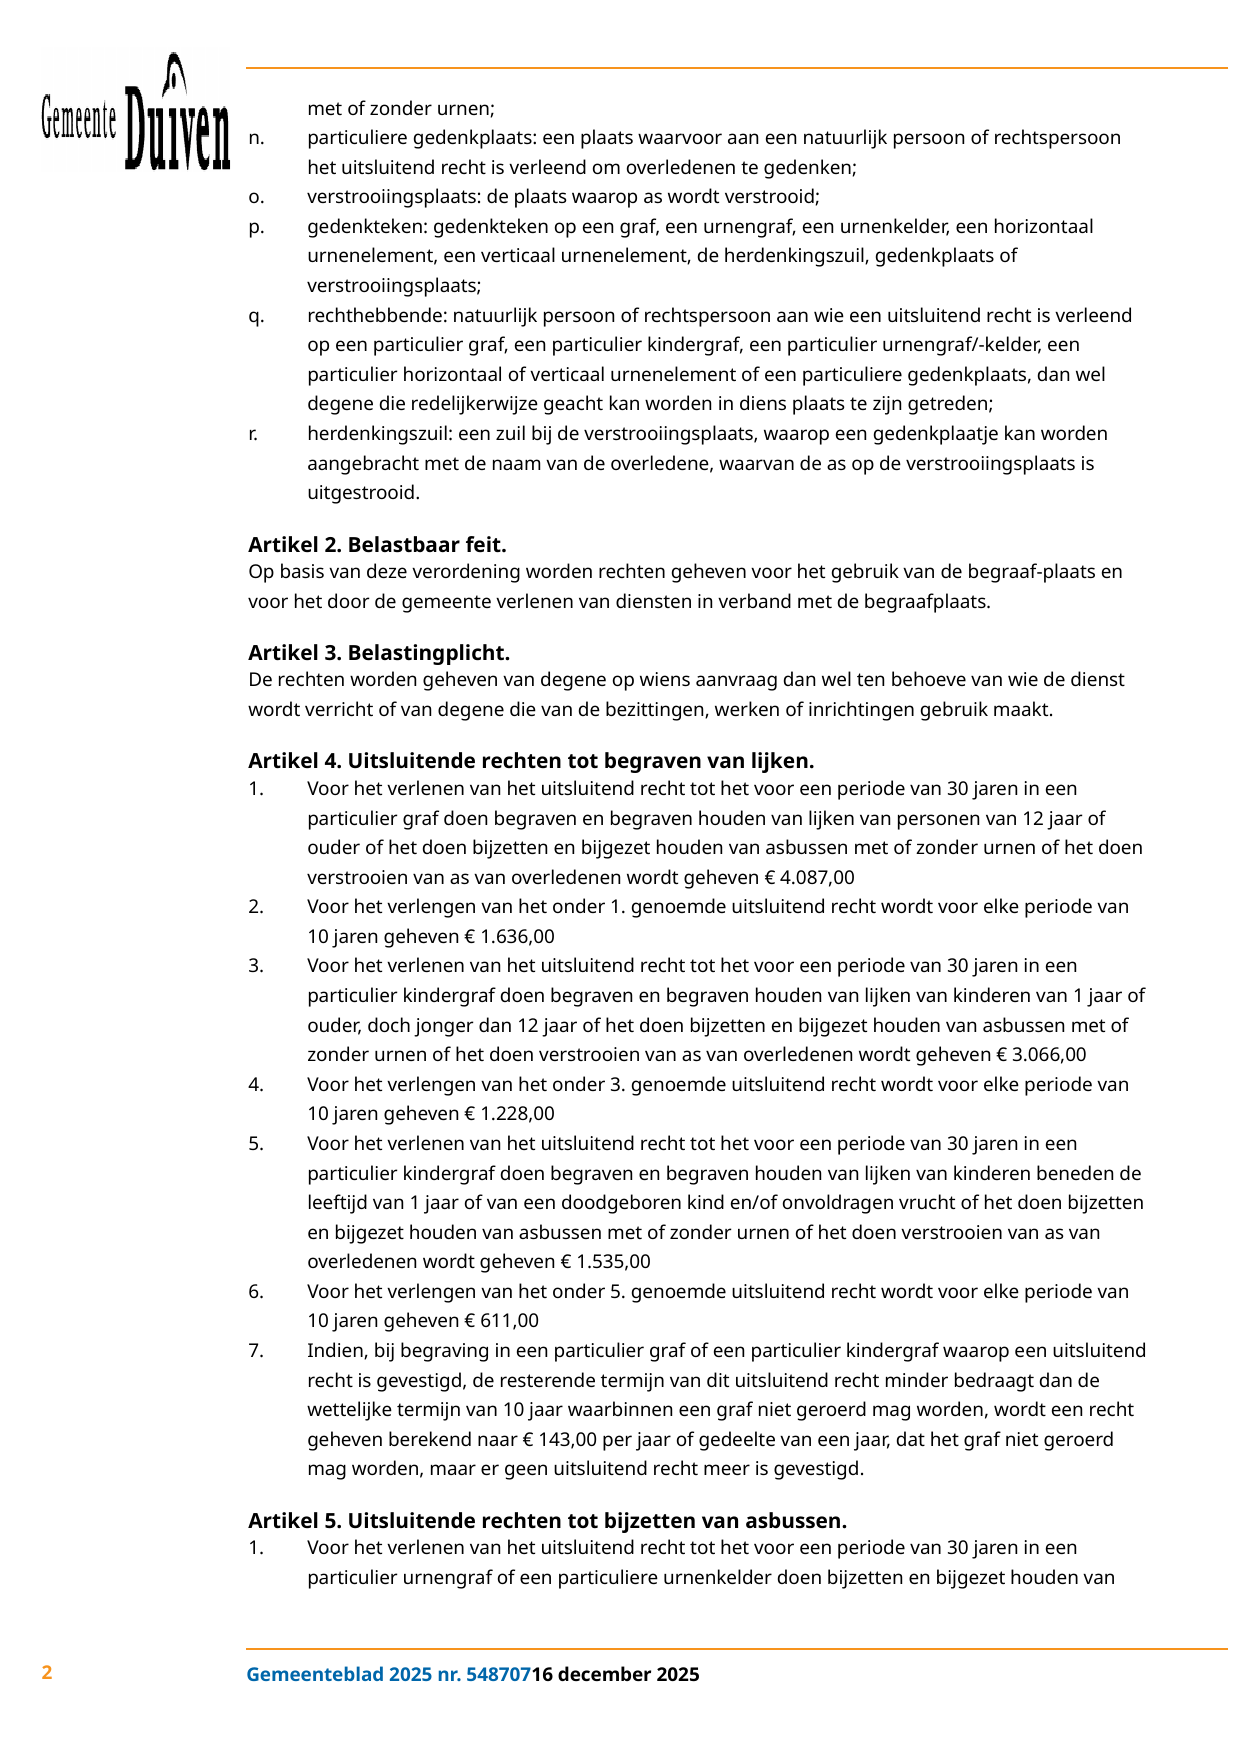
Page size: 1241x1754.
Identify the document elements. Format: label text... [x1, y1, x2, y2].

list Voor het verlenen van het uitsluitend recht tot het voor een periode van 30 jaren in een particulier graf doen begraven en begraven houden van lijken van personen van 12 jaar of ouder of het doen bijzetten en bijgezet houden van asbussen met of zonder urnen of het doen verstrooien van as van overledenen wordt geheven € 4.087,00 [248, 775, 1152, 889]
list Indien, bij begraving in een particulier graf of een particulier kindergraf waarop een uitsluitend recht is gevestigd, de resterende termijn van dit uitsluitend recht minder bedraagt dan de wettelijke termijn van 10 jaar waarbinnen een graf niet geroerd mag worden, wordt een recht geheven berekend naar € 143,00 per jaar of gedeelte van een jaar, dat het graf niet geroerd mag worden, maar er geen uitsluitend recht meer is gevestigd. [248, 1337, 1152, 1481]
list Voor het verlengen van het onder 1. genoemde uitsluitend recht wordt voor elke periode van 10 jaren geheven € 1.636,00 [248, 893, 1152, 949]
list rechthebbende: natuurlijk persoon of rechtspersoon aan wie een uitsluitend recht is verleend op een particulier graf, een particulier kindergraf, een particulier urnengraf/-kelder, een particulier horizontaal of verticaal urnenelement of een particuliere gedenkplaats, dan wel degene die redelijkerwijze geacht kan worden in diens plaats te zijn getreden; [248, 302, 1152, 416]
list Voor het verlenen van het uitsluitend recht tot het voor een periode van 30 jaren in een particulier urnengraf of een particuliere urnenkelder doen bijzetten en bijgezet houden van [248, 1534, 1152, 1590]
list Voor het verlengen van het onder 5. genoemde uitsluitend recht wordt voor elke periode van 10 jaren geheven € 611,00 [248, 1278, 1152, 1333]
list gedenkteken: gedenkteken op een graf, een urnengraf, een urnenkelder, een horizontaal urnenelement, een verticaal urnenelement, de herdenkingszuil, gedenkplaats of verstrooiingsplaats; [248, 213, 1152, 298]
list Voor het verlengen van het onder 3. genoemde uitsluitend recht wordt voor elke periode van 10 jaren geheven € 1.228,00 [248, 1071, 1152, 1126]
list verstrooiingsplaats: de plaats waarop as wordt verstrooid; [248, 183, 1152, 209]
text De rechten worden geheven van degene op wiens aanvraag dan wel ten behoeve van wie de dienst wordt verricht of van degene die van de bezittingen, werken of inrichtingen gebruik maakt. [248, 667, 1152, 722]
text Artikel 5. Uitsluitende rechten tot bijzetten van asbussen. [248, 1506, 1152, 1534]
list Voor het verlenen van het uitsluitend recht tot het voor een periode van 30 jaren in een particulier kindergraf doen begraven en begraven houden van lijken van kinderen van 1 jaar of ouder, doch jonger dan 12 jaar of het doen bijzetten en bijgezet houden van asbussen met of zonder urnen of het doen verstrooien van as van overledenen wordt geheven € 3.066,00 [248, 953, 1152, 1067]
list herdenkingszuil: een zuil bij de verstrooiingsplaats, waarop een gedenkplaatje kan worden aangebracht met de naam van de overledene, waarvan de as op de verstrooiingsplaats is uitgestrooid. [248, 420, 1152, 505]
list met of zonder urnen; [248, 95, 1152, 121]
text Artikel 2. Belastbaar feit. [248, 530, 1152, 558]
text Artikel 4. Uitsluitende rechten tot begraven van lijken. [248, 747, 1152, 775]
text Op basis van deze verordening worden rechten geheven voor het gebruik van de begraaf-plaats en voor het door de gemeente verlenen van diensten in verband met de begraafplaats. [248, 558, 1152, 613]
picture [41, 47, 231, 172]
list Voor het verlenen van het uitsluitend recht tot het voor een periode van 30 jaren in een particulier kindergraf doen begraven en begraven houden van lijken van kinderen beneden de leeftijd van 1 jaar of van een doodgeboren kind en/of onvoldragen vrucht of het doen bijzetten en bijgezet houden van asbussen met of zonder urnen of het doen verstrooien van as van overledenen wordt geheven € 1.535,00 [248, 1130, 1152, 1274]
list particuliere gedenkplaats: een plaats waarvoor aan een natuurlijk persoon of rechtspersoon het uitsluitend recht is verleend om overledenen te gedenken; [248, 124, 1152, 180]
text Artikel 3. Belastingplicht. [248, 638, 1152, 667]
